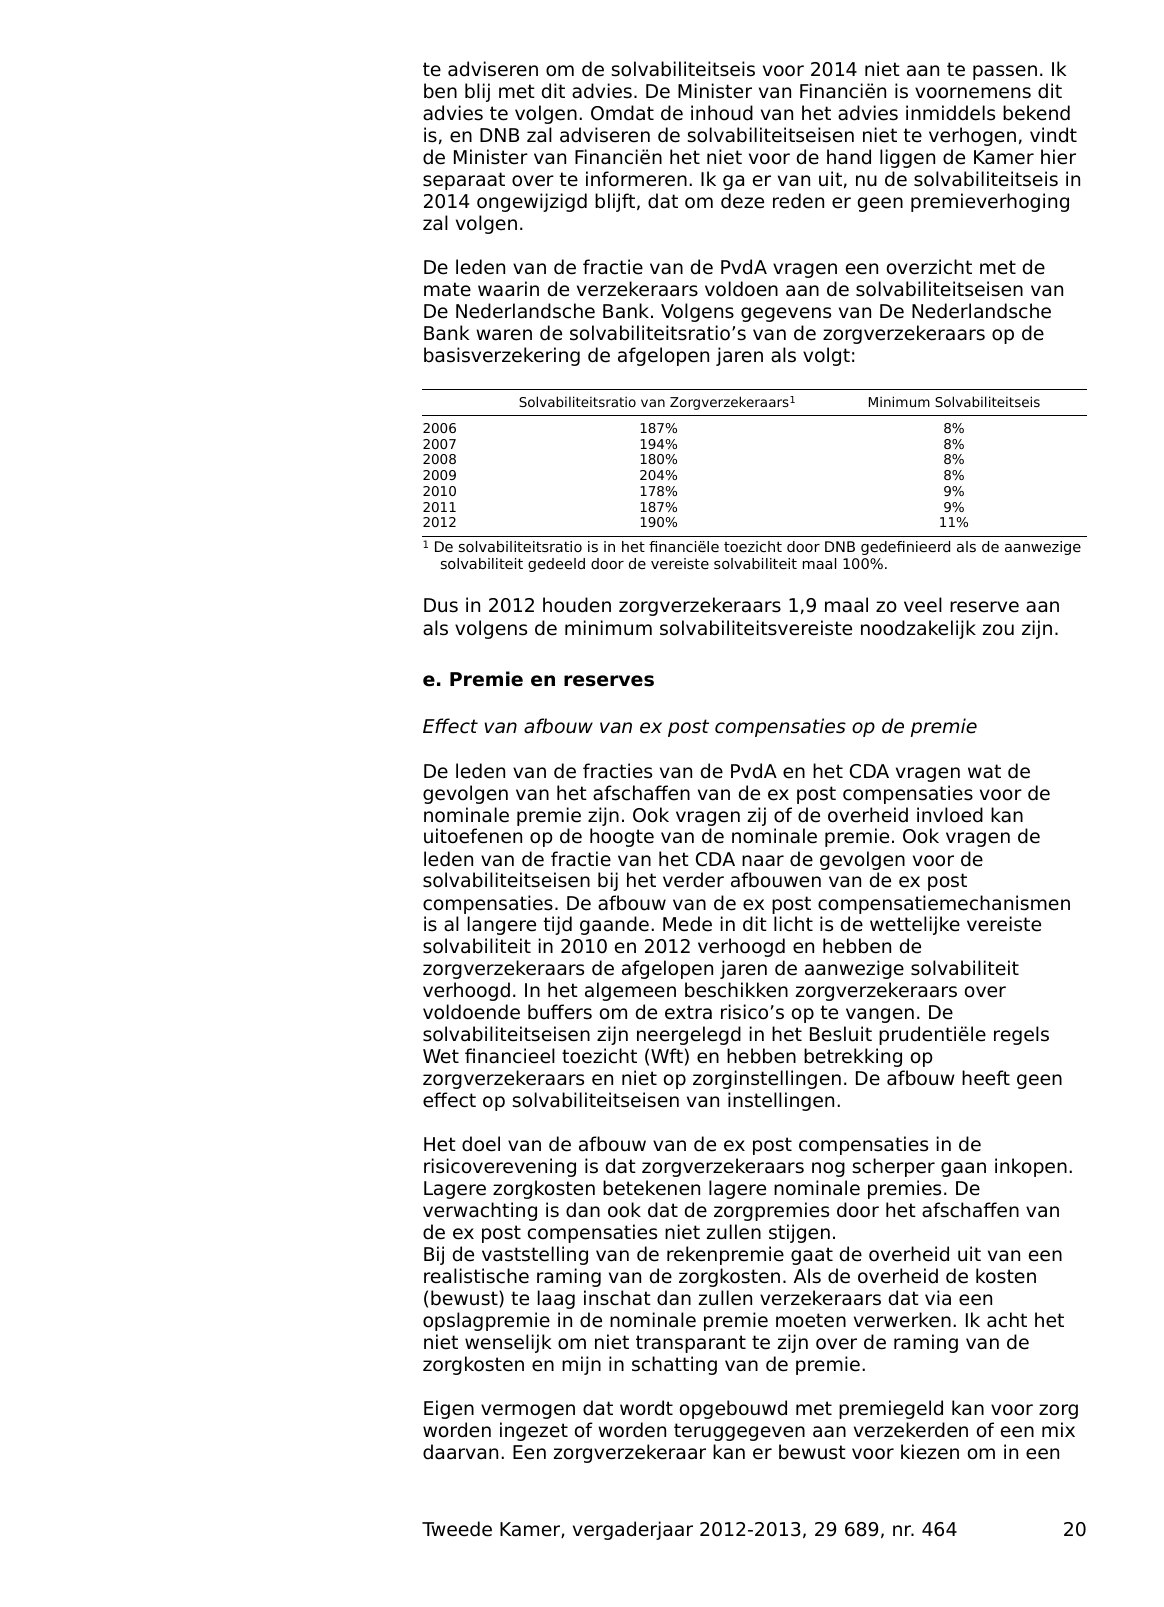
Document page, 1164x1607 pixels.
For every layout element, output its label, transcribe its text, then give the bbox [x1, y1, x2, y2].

subtitle Effect van afbouw van ex post compensaties op de premie [422, 716, 1087, 738]
table_cell 11% [821, 515, 1087, 536]
table_cell 8% [821, 436, 1087, 452]
table_cell 9% [821, 484, 1087, 499]
text De leden van de fracties van de PvdA en het CDA vragen wat de gevolgen van het afschaffen van de ex post compensaties voor de nominale premie zijn. Ook vragen zij of de overheid invloed kan uitoefenen op de hoogte van de nominale premie. Ook vragen de leden van de fractie van het CDA naar de gevolgen voor de solvabiliteitseisen bij het verder afbouwen van de ex post compensaties. De afbouw van de ex post compensatiemechanismen is al langere tijd gaande. Mede in dit licht is de wettelijke vereiste solvabiliteit in 2010 en 2012 verhoogd en hebben de zorgverzekeraars de afgelopen jaren de aanwezige solvabiliteit verhoogd. In het algemeen beschikken zorgverzekeraars over voldoende buffers om de extra risico’s op te vangen. De solvabiliteitseisen zijn neergelegd in het Besluit prudentiële regels Wet financieel toezicht (Wft) en hebben betrekking op zorgverzekeraars en niet op zorginstellingen. De afbouw heeft geen effect op solvabiliteitseisen van instellingen. [422, 761, 1087, 1112]
table_cell 8% [821, 468, 1087, 484]
table_cell 8% [821, 452, 1087, 468]
table_cell 8% [821, 416, 1087, 436]
table_cell 190% [496, 515, 821, 536]
table_cell 2010 [422, 484, 496, 499]
table_header [422, 390, 496, 415]
table_cell 2008 [422, 452, 496, 468]
text Eigen vermogen dat wordt opgebouwd met premiegeld kan voor zorg worden ingezet of worden teruggegeven aan verzekerden of een mix daarvan. Een zorgverzekeraar kan er bewust voor kiezen om in een [422, 1398, 1087, 1464]
table_header Solvabiliteitsratio van Zorgverzekeraars1 [496, 390, 821, 415]
table_cell 2012 [422, 515, 496, 536]
table_cell 2006 [422, 416, 496, 436]
table_cell 180% [496, 452, 821, 468]
text Bij de vaststelling van de rekenpremie gaat de overheid uit van een realistische raming van de zorgkosten. Als de overheid de kosten (bewust) te laag inschat dan zullen verzekeraars dat via een opslagpremie in de nominale premie moeten verwerken. Ik acht het niet wenselijk om niet transparant te zijn over de raming van de zorgkosten en mijn in schatting van de premie. [422, 1244, 1087, 1376]
table_cell 2009 [422, 468, 496, 484]
table_cell 187% [496, 499, 821, 515]
table_cell 194% [496, 436, 821, 452]
text Dus in 2012 houden zorgverzekeraars 1,9 maal zo veel reserve aan als volgens de minimum solvabiliteitsvereiste noodzakelijk zou zijn. [422, 595, 1087, 639]
table_cell 2011 [422, 499, 496, 515]
table_cell 1 De solvabiliteitsratio is in het financiële toezicht door DNB gedefinieerd als de aanwezige solvabiliteit gedeeld door de vereiste solvabiliteit maal 100%. [422, 537, 1087, 573]
text De leden van de fractie van de PvdA vragen een overzicht met de mate waarin de verzekeraars voldoen aan de solvabiliteitseisen van De Nederlandsche Bank. Volgens gegevens van De Nederlandsche Bank waren de solvabiliteitsratio’s van de zorgverzekeraars op de basisverzekering de afgelopen jaren als volgt: [422, 257, 1087, 367]
table_cell 2007 [422, 436, 496, 452]
table_header Minimum Solvabiliteitseis [821, 390, 1087, 415]
table_cell 204% [496, 468, 821, 484]
text Het doel van de afbouw van de ex post compensaties in de risicoverevening is dat zorgverzekeraars nog scherper gaan inkopen. Lagere zorgkosten betekenen lagere nominale premies. De verwachting is dan ook dat de zorgpremies door het afschaffen van de ex post compensaties niet zullen stijgen. [422, 1134, 1087, 1244]
text te adviseren om de solvabiliteitseis voor 2014 niet aan te passen. Ik ben blij met dit advies. De Minister van Financiën is voornemens dit advies te volgen. Omdat de inhoud van het advies inmiddels bekend is, en DNB zal adviseren de solvabiliteitseisen niet te verhogen, vindt de Minister van Financiën het niet voor de hand liggen de Kamer hier separaat over te informeren. Ik ga er van uit, nu de solvabiliteitseis in 2014 ongewijzigd blijft, dat om deze reden er geen premieverhoging zal volgen. [422, 59, 1087, 235]
table_cell 9% [821, 499, 1087, 515]
subtitle e. Premie en reserves [422, 669, 1087, 691]
table_cell 178% [496, 484, 821, 499]
table_cell 187% [496, 416, 821, 436]
